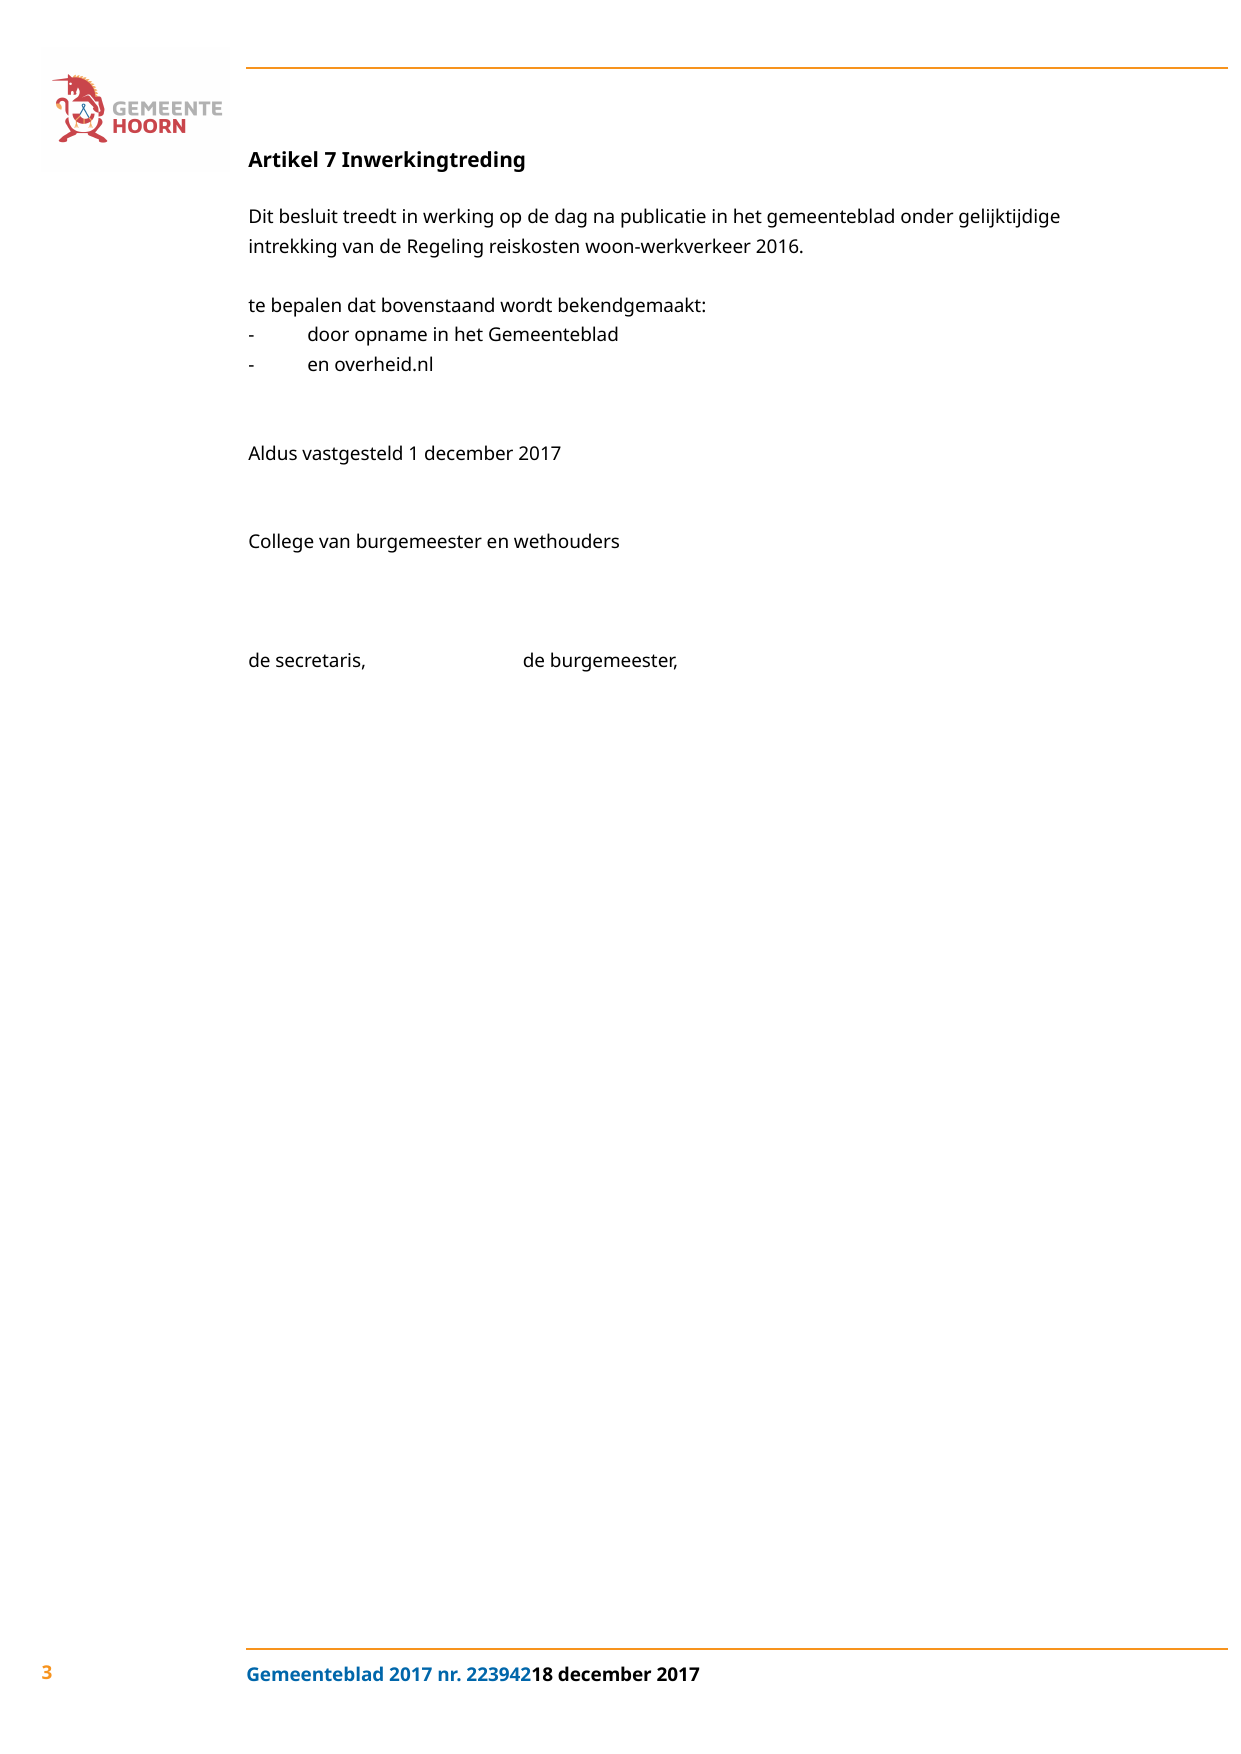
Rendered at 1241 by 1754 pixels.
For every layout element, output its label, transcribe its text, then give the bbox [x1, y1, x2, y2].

picture [41, 47, 231, 172]
text te bepalen dat bovenstaand wordt bekendgemaakt: [248, 292, 1152, 318]
list en overheid.nl [248, 351, 1152, 377]
text de secretaris, de burgemeester, [248, 647, 1152, 673]
text College van burgemeester en wethouders [248, 529, 1152, 554]
text Artikel 7 Inwerkingtreding [248, 145, 1152, 174]
list door opname in het Gemeenteblad [248, 322, 1152, 347]
text Aldus vastgesteld 1 december 2017 [248, 440, 1152, 466]
text Dit besluit treedt in werking op de dag na publicatie in het gemeenteblad onder gelijktijdige intrekking van de Regeling reiskosten woon-werkverkeer 2016. [248, 203, 1152, 258]
